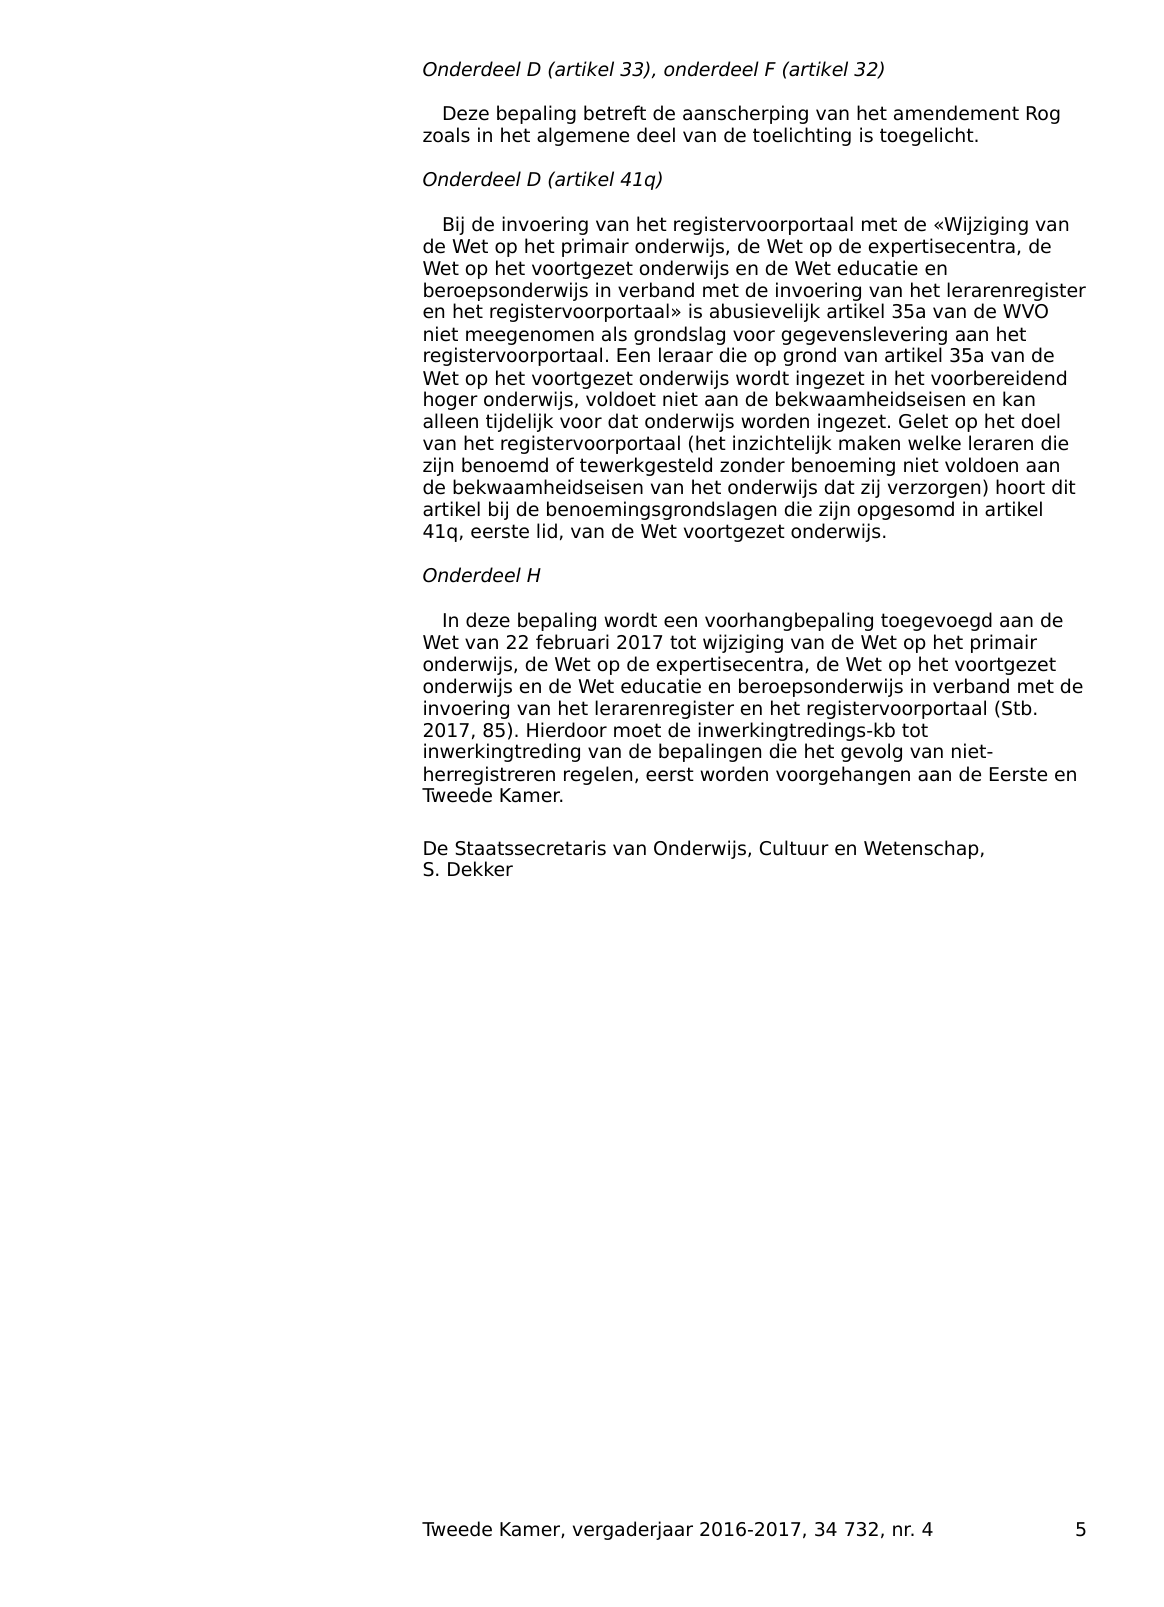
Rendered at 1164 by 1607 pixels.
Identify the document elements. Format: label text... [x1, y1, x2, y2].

subtitle Onderdeel D (artikel 33), onderdeel F (artikel 32) [422, 59, 1087, 81]
text Deze bepaling betreft de aanscherping van het amendement Rog zoals in het algemene deel van de toelichting is toegelicht. [422, 103, 1087, 147]
text De Staatssecretaris van Onderwijs, Cultuur en Wetenschap, S. Dekker [422, 837, 1087, 881]
subtitle Onderdeel D (artikel 41q) [422, 169, 1087, 191]
text Bij de invoering van het registervoorportaal met de «Wijziging van de Wet op het primair onderwijs, de Wet op de expertisecentra, de Wet op het voortgezet onderwijs en de Wet educatie en beroepsonderwijs in verband met de invoering van het lerarenregister en het registervoorportaal» is abusievelijk artikel 35a van de WVO niet meegenomen als grondslag voor gegevenslevering aan het registervoorportaal. Een leraar die op grond van artikel 35a van de Wet op het voortgezet onderwijs wordt ingezet in het voorbereidend hoger onderwijs, voldoet niet aan de bekwaamheidseisen en kan alleen tijdelijk voor dat onderwijs worden ingezet. Gelet op het doel van het registervoorportaal (het inzichtelijk maken welke leraren die zijn benoemd of tewerkgesteld zonder benoeming niet voldoen aan de bekwaamheidseisen van het onderwijs dat zij verzorgen) hoort dit artikel bij de benoemingsgrondslagen die zijn opgesomd in artikel 41q, eerste lid, van de Wet voortgezet onderwijs. [422, 213, 1087, 543]
text In deze bepaling wordt een voorhangbepaling toegevoegd aan de Wet van 22 februari 2017 tot wijziging van de Wet op het primair onderwijs, de Wet op de expertisecentra, de Wet op het voortgezet onderwijs en de Wet educatie en beroepsonderwijs in verband met de invoering van het lerarenregister en het registervoorportaal (Stb. 2017, 85). Hierdoor moet de inwerkingtredings-kb tot inwerkingtreding van de bepalingen die het gevolg van niet-herregistreren regelen, eerst worden voorgehangen aan de Eerste en Tweede Kamer. [422, 609, 1087, 807]
subtitle Onderdeel H [422, 565, 1087, 587]
